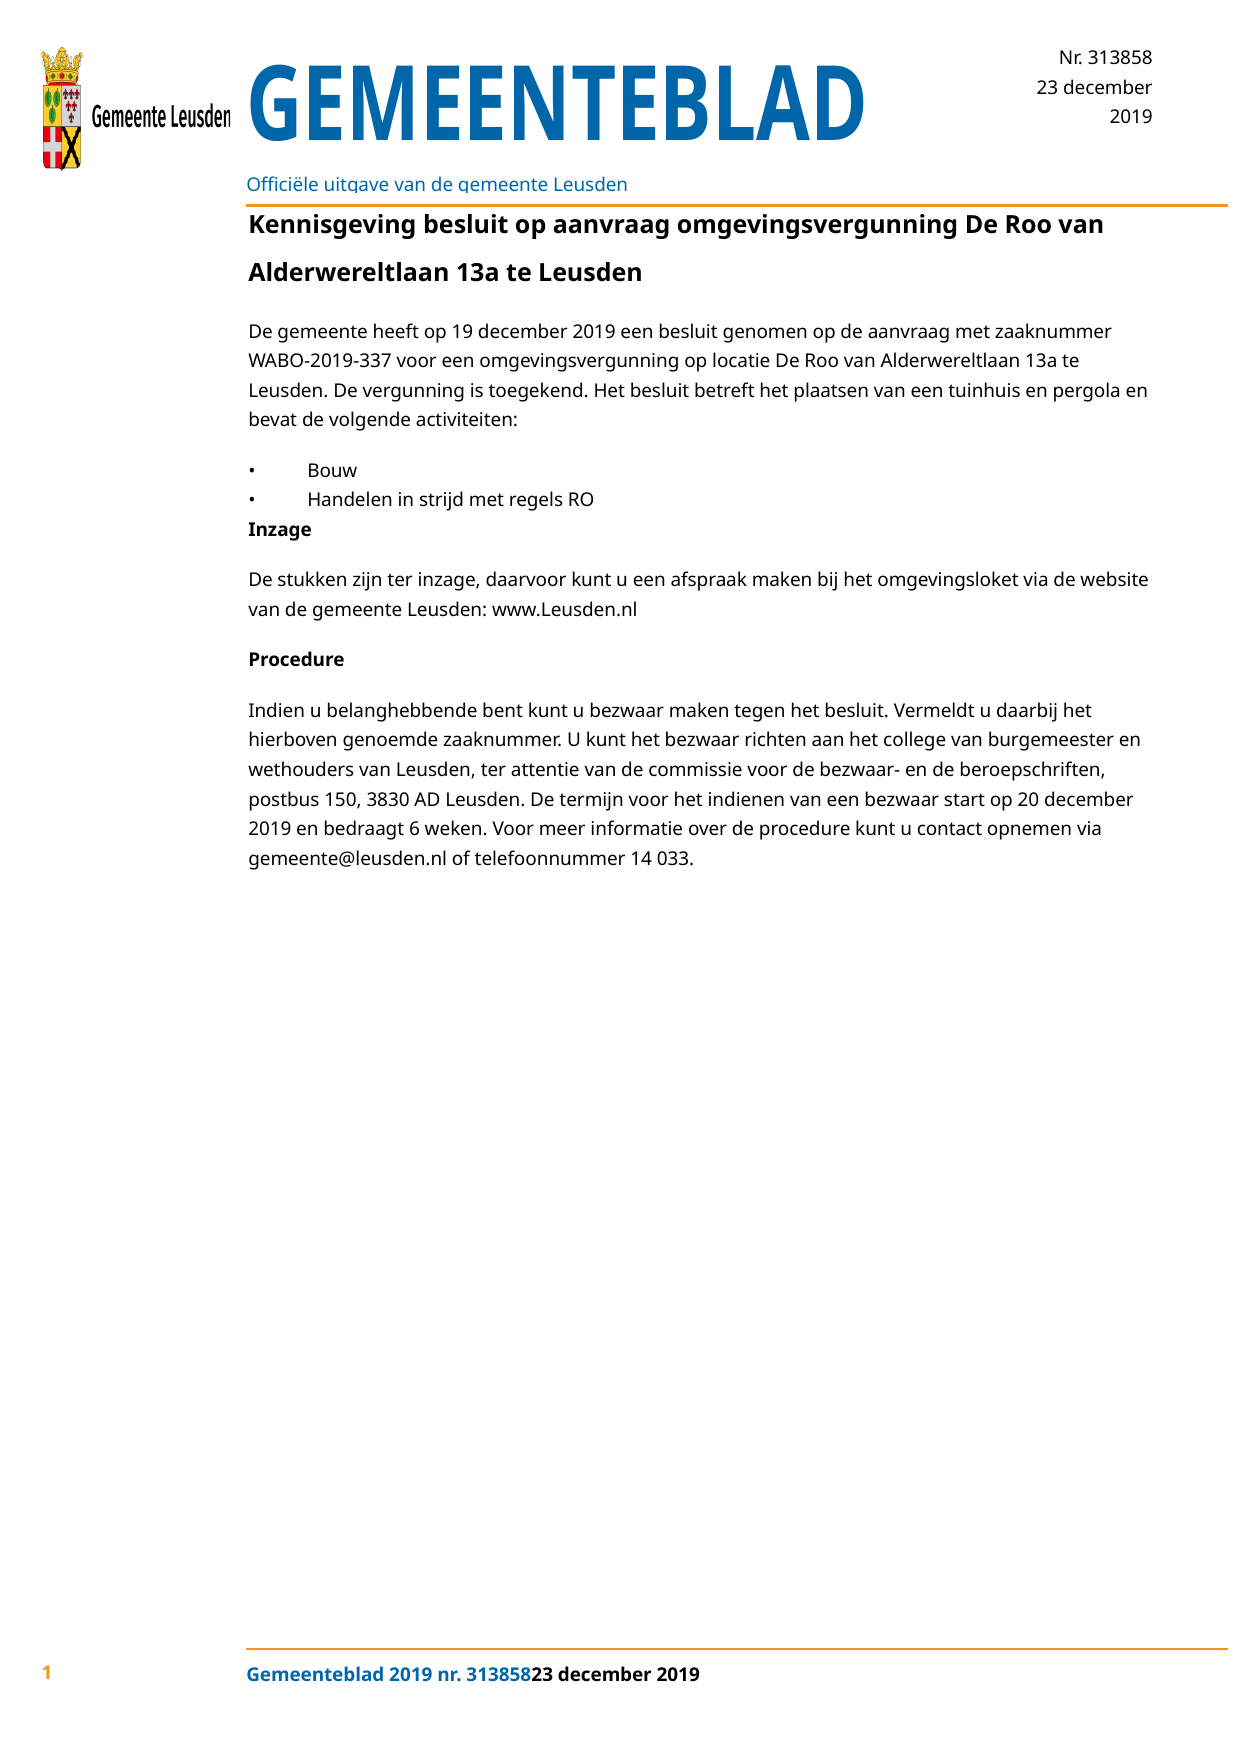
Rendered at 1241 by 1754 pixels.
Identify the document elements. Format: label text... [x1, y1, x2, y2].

picture [41, 47, 231, 172]
text De stukken zijn ter inzage, daarvoor kunt u een afspraak maken bij het omgevingsloket via de website van de gemeente Leusden: www.Leusden.nl [248, 567, 1152, 622]
text De gemeente heeft op 19 december 2019 een besluit genomen op de aanvraag met zaaknummer WABO-2019-337 voor een omgevingsvergunning op locatie De Roo van Alderwereltlaan 13a te Leusden. De vergunning is toegekend. Het besluit betreft het plaatsen van een tuinhuis en pergola en bevat de volgende activiteiten: [248, 318, 1152, 432]
list Handelen in strijd met regels RO [248, 487, 1152, 512]
text Inzage [248, 516, 1152, 542]
text Procedure [248, 647, 1152, 672]
text Kennisgeving besluit op aanvraag omgevingsvergunning De Roo van Alderwereltlaan 13a te Leusden [248, 207, 1152, 288]
text Indien u belanghebbende bent kunt u bezwaar maken tegen het besluit. Vermeldt u daarbij het hierboven genoemde zaaknummer. U kunt het bezwaar richten aan het college van burgemeester en wethouders van Leusden, ter attentie van de commissie voor de bezwaar- en de beroepschriften, postbus 150, 3830 AD Leusden. De termijn voor het indienen van een bezwaar start op 20 december 2019 en bedraagt 6 weken. Voor meer informatie over de procedure kunt u contact opnemen via gemeente@leusden.nl of telefoonnummer 14 033. [248, 697, 1152, 871]
list Bouw [248, 457, 1152, 483]
